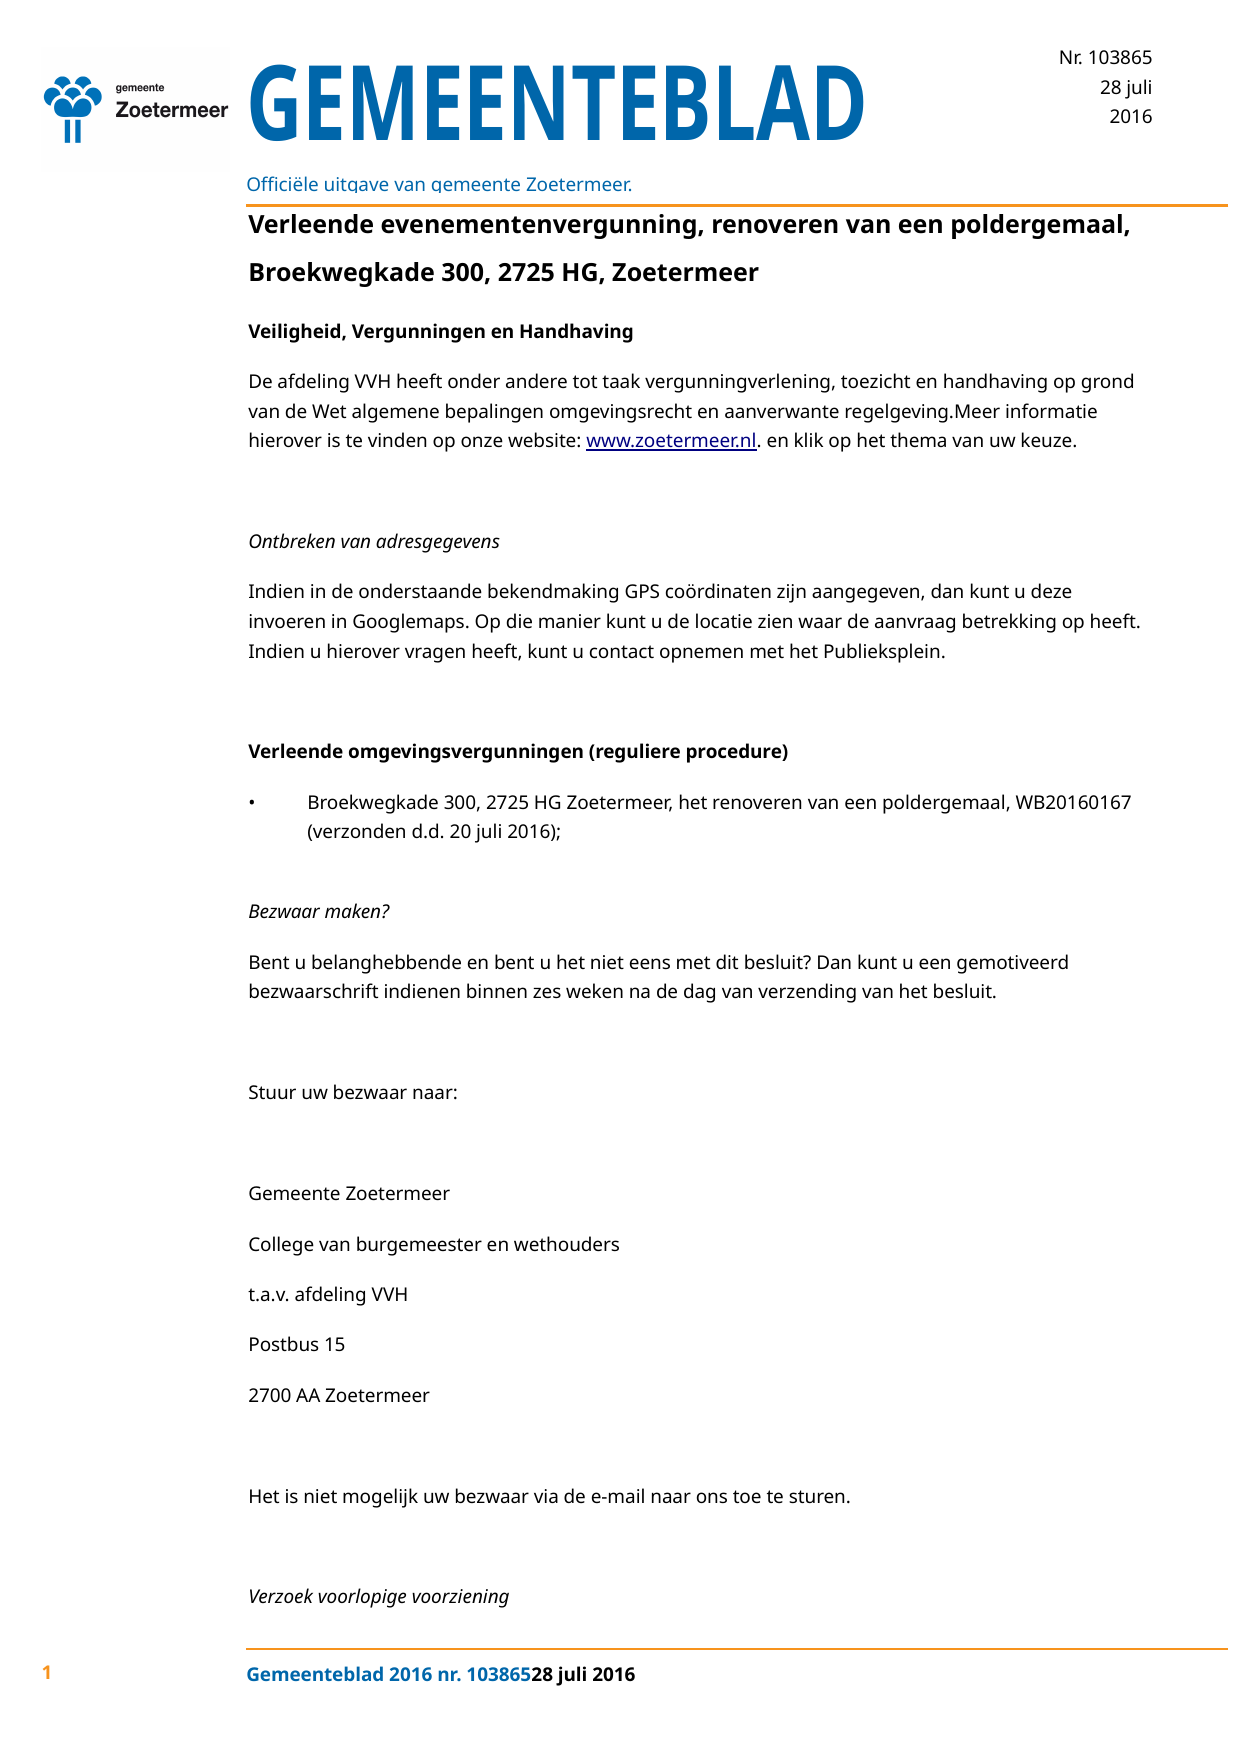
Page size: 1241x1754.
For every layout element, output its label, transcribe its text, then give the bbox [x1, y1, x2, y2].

text Veiligheid, Vergunningen en Handhaving [248, 318, 1152, 344]
text Ontbreken van adresgegevens [248, 528, 1152, 554]
text Bent u belanghebbende en bent u het niet eens met dit besluit? Dan kunt u een gemotiveerd bezwaarschrift indienen binnen zes weken na de dag van verzending van het besluit. [248, 949, 1152, 1004]
text 2700 AA Zoetermeer [248, 1382, 1152, 1408]
text Verleende omgevingsvergunningen (reguliere procedure) [248, 739, 1152, 764]
text College van burgemeester en wethouders [248, 1231, 1152, 1257]
text De afdeling VVH heeft onder andere tot taak vergunningverlening, toezicht en handhaving op grond van de Wet algemene bepalingen omgevingsrecht en aanverwante regelgeving.Meer informatie hierover is te vinden op onze website: www.zoetermeer.nl. en klik op het thema van uw keuze. [248, 368, 1152, 453]
text Het is niet mogelijk uw bezwaar via de e-mail naar ons toe te sturen. [248, 1483, 1152, 1509]
picture [41, 47, 231, 172]
text t.a.v. afdeling VVH [248, 1281, 1152, 1307]
list Broekwegkade 300, 2725 HG Zoetermeer, het renoveren van een poldergemaal, WB20160167 (verzonden d.d. 20 juli 2016); [248, 789, 1152, 844]
text Postbus 15 [248, 1332, 1152, 1357]
text Stuur uw bezwaar naar: [248, 1079, 1152, 1105]
text Bezwaar maken? [248, 899, 1152, 924]
text Gemeente Zoetermeer [248, 1180, 1152, 1206]
text Indien in de onderstaande bekendmaking GPS coördinaten zijn aangegeven, dan kunt u deze invoeren in Googlemaps. Op die manier kunt u de locatie zien waar de aanvraag betrekking op heeft. Indien u hierover vragen heeft, kunt u contact opnemen met het Publieksplein. [248, 579, 1152, 664]
text Verleende evenementenvergunning, renoveren van een poldergemaal, Broekwegkade 300, 2725 HG, Zoetermeer [248, 207, 1152, 288]
text Verzoek voorlopige voorziening [248, 1584, 1152, 1609]
